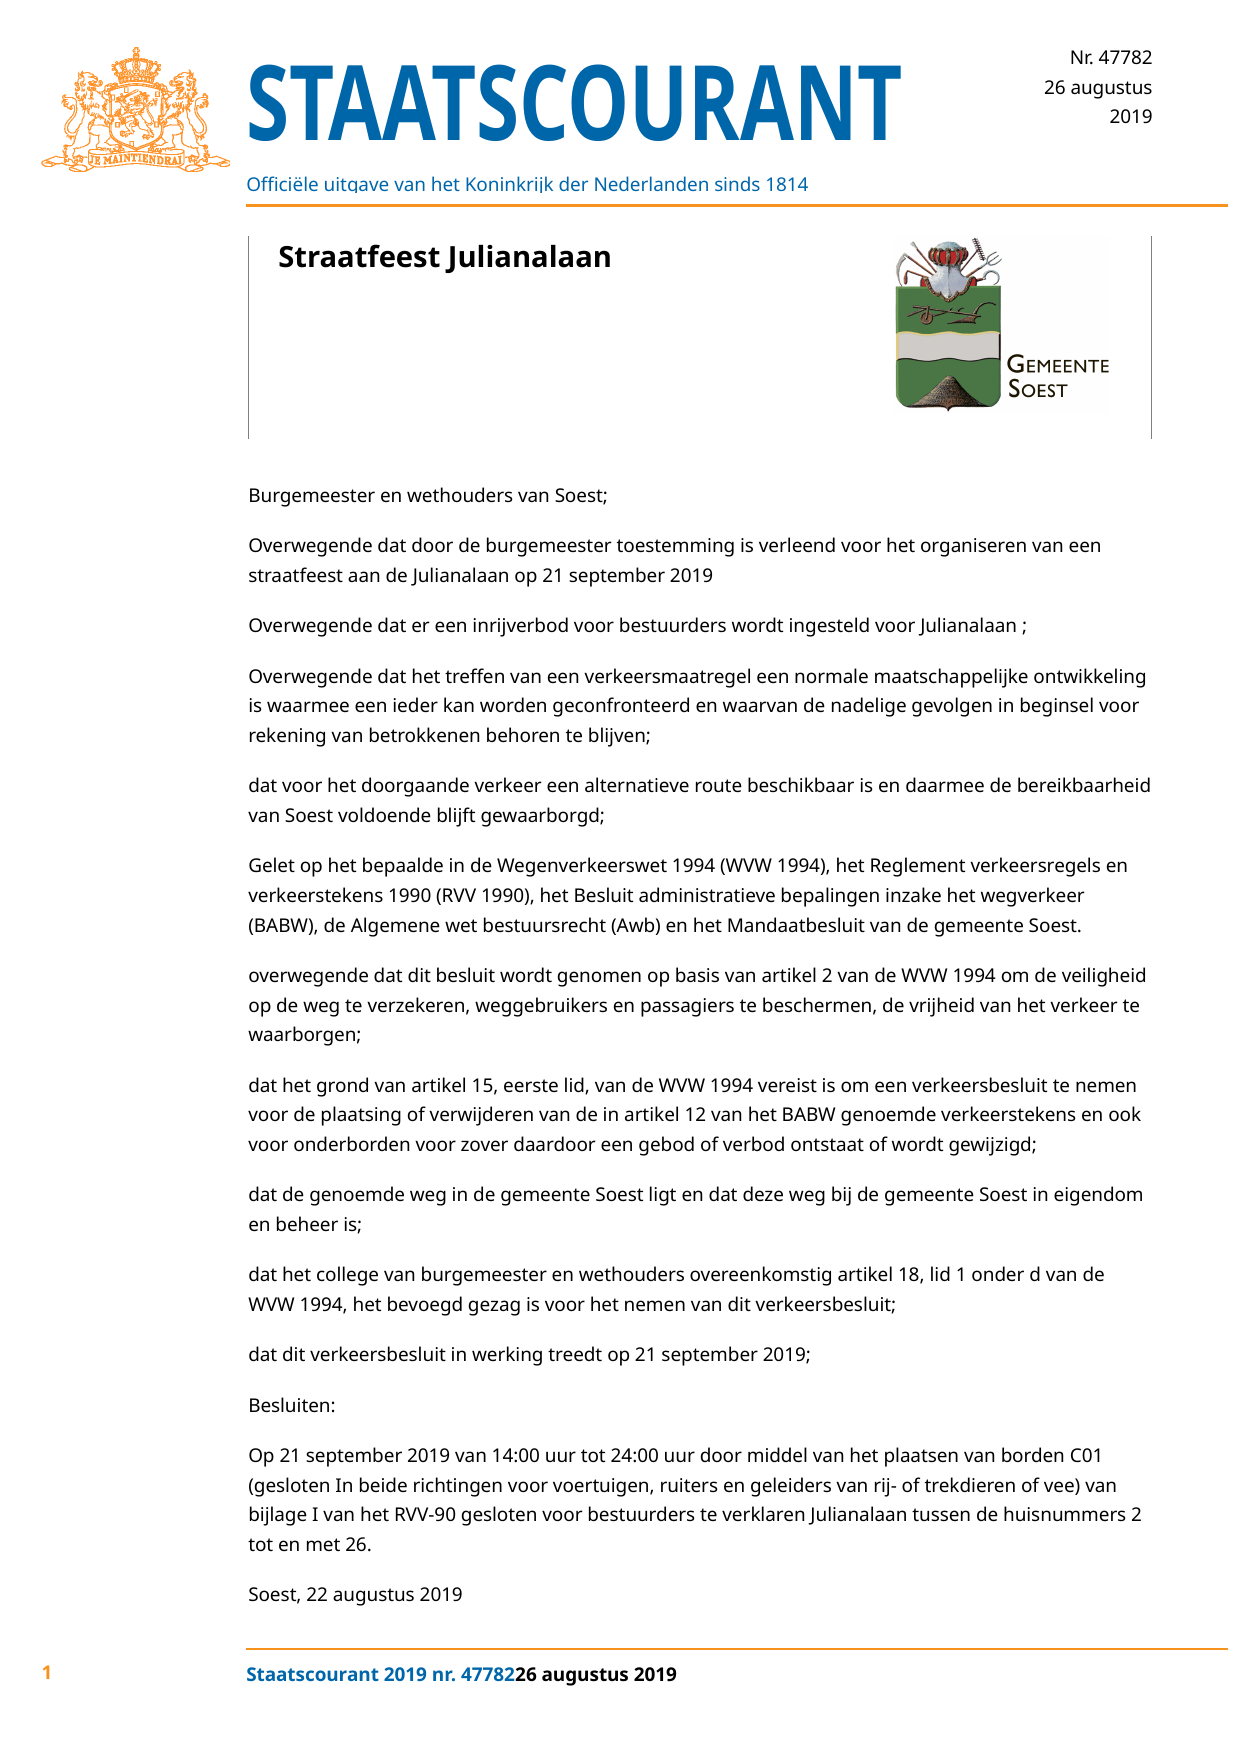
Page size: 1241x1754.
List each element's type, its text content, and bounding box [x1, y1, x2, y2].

text dat voor het doorgaande verkeer een alternatieve route beschikbaar is en daarmee de bereikbaarheid van Soest voldoende blijft gewaarborgd; [248, 773, 1152, 828]
text dat dit verkeersbesluit in werking treedt op 21 september 2019; [248, 1341, 1152, 1367]
table_header [850, 236, 892, 413]
text Overwegende dat er een inrijverbod voor bestuurders wordt ingesteld voor Julianalaan ; [248, 613, 1152, 638]
text dat de genoemde weg in de gemeente Soest ligt en dat deze weg bij de gemeente Soest in eigendom en beheer is; [248, 1181, 1152, 1237]
text Burgemeester en wethouders van Soest; [248, 482, 1152, 508]
text Overwegende dat door de burgemeester toestemming is verleend voor het organiseren van een straatfeest aan de Julianalaan op 21 september 2019 [248, 533, 1152, 588]
text Gelet op het bepaalde in de Wegenverkeerswet 1994 (WVW 1994), het Reglement verkeersregels en verkeerstekens 1990 (RVV 1990), het Besluit administratieve bepalingen inzake het wegverkeer (BABW), de Algemene wet bestuursrecht (Awb) en het Mandaatbesluit van de gemeente Soest. [248, 853, 1152, 938]
text Op 21 september 2019 van 14:00 uur tot 24:00 uur door middel van het plaatsen van borden C01 (gesloten In beide richtingen voor voertuigen, ruiters en geleiders van rij- of trekdieren of vee) van bijlage I van het RVV-90 gesloten voor bestuurders te verklaren Julianalaan tussen de huisnummers 2 tot en met 26. [248, 1442, 1152, 1557]
text Overwegende dat het treffen van een verkeersmaatregel een normale maatschappelijke ontwikkeling is waarmee een ieder kan worden geconfronteerd en waarvan de nadelige gevolgen in beginsel voor rekening van betrokkenen behoren te blijven; [248, 663, 1152, 748]
table_header [1109, 236, 1151, 413]
text dat het grond van artikel 15, eerste lid, van de WVW 1994 vereist is om een verkeersbesluit te nemen voor de plaatsing of verwijderen van de in artikel 12 van het BABW genoemde verkeerstekens en ook voor onderborden voor zover daardoor een gebod of verbod ontstaat of wordt gewijzigd; [248, 1072, 1152, 1157]
text Besluiten: [248, 1392, 1152, 1418]
text Soest, 22 augustus 2019 [248, 1581, 1152, 1607]
text dat het college van burgemeester en wethouders overeenkomstig artikel 18, lid 1 onder d van de WVW 1994, het bevoegd gezag is voor het nemen van dit verkeersbesluit; [248, 1261, 1152, 1317]
table_header Straatfeest Julianalaan [249, 236, 850, 439]
picture [41, 47, 231, 172]
text overwegende dat dit besluit wordt genomen op basis van artikel 2 van de WVW 1994 om de veiligheid op de weg te verzekeren, weggebruikers en passagiers te beschermen, de vrijheid van het verkeer te waarborgen; [248, 962, 1152, 1047]
picture [892, 236, 1109, 414]
table_header [850, 414, 1151, 439]
